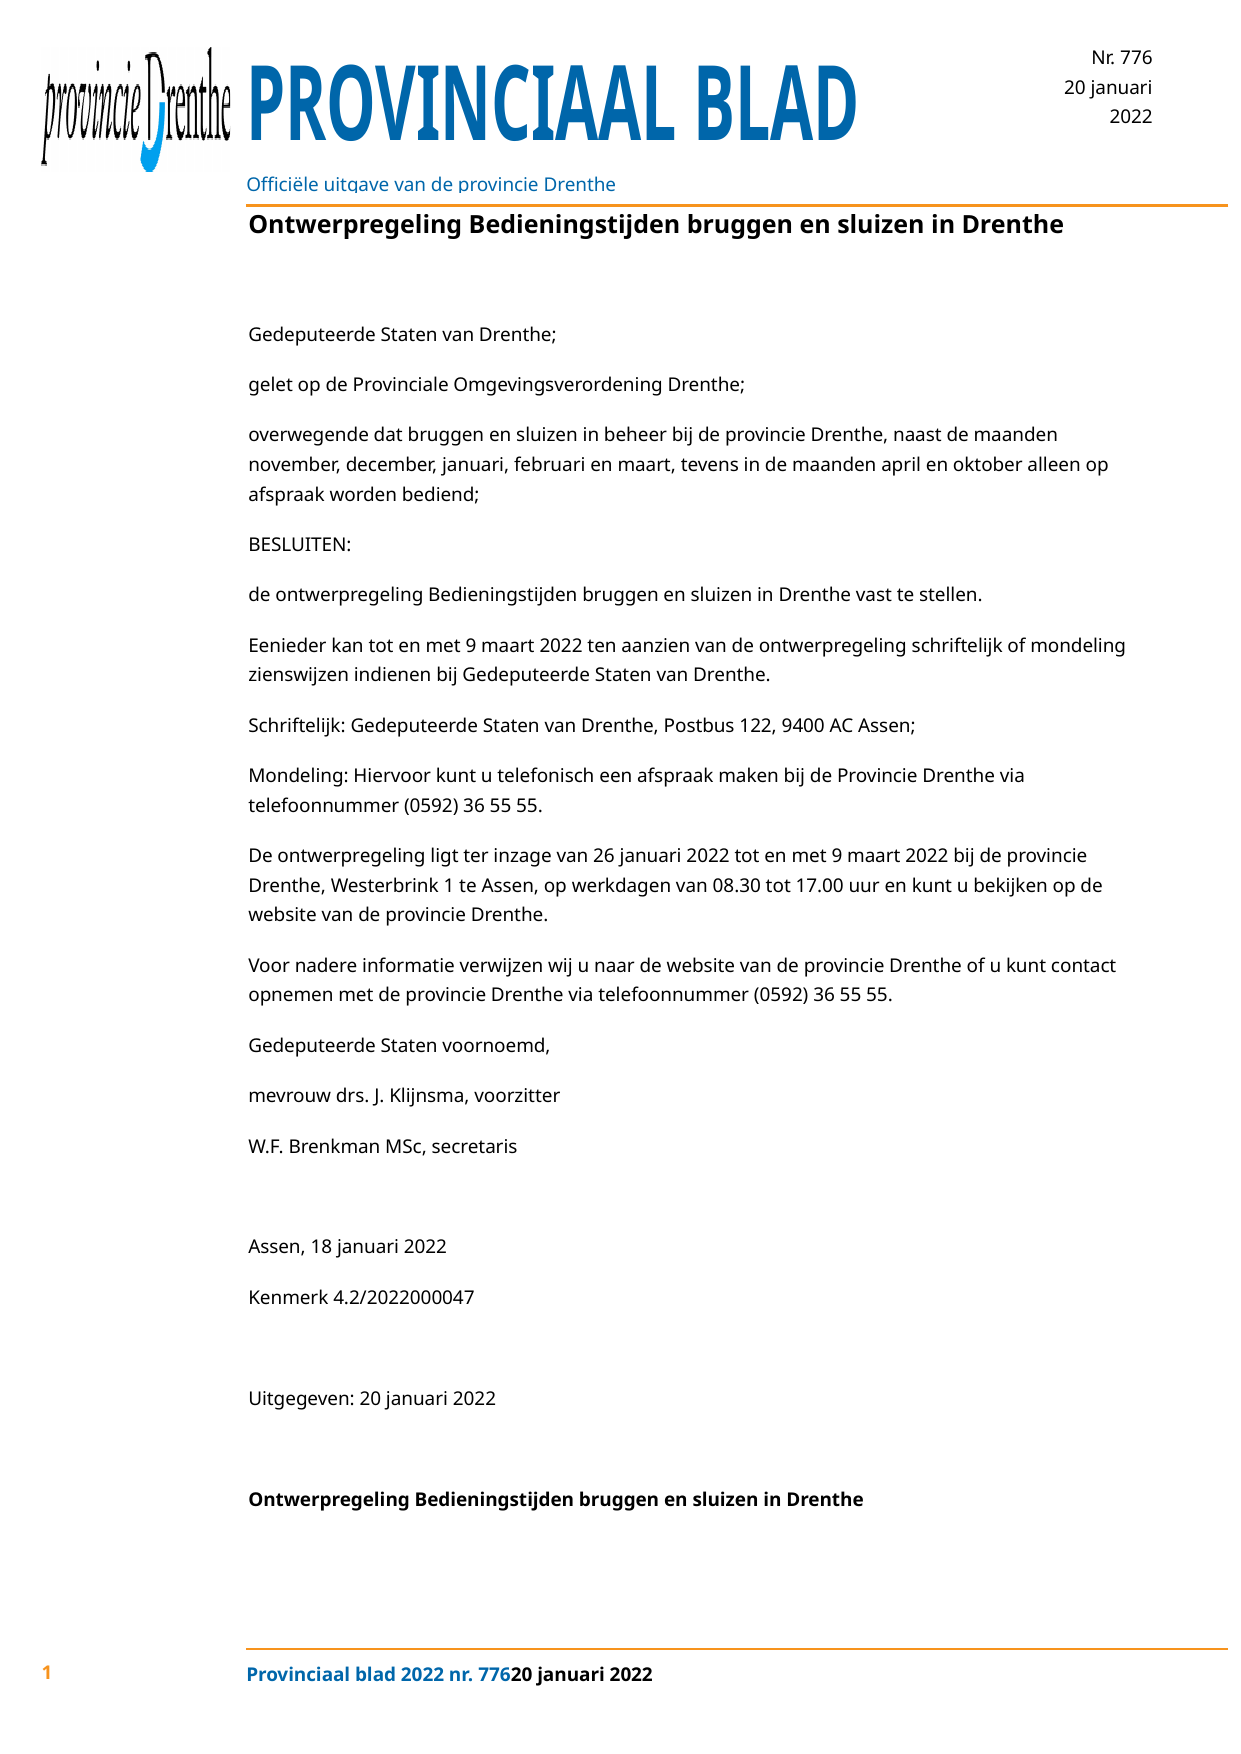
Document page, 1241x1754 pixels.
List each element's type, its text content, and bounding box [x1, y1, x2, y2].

text De ontwerpregeling ligt ter inzage van 26 januari 2022 tot en met 9 maart 2022 bij de provincie Drenthe, Westerbrink 1 te Assen, op werkdagen van 08.30 tot 17.00 uur en kunt u bekijken op de website van de provincie Drenthe. [248, 842, 1152, 927]
text Ontwerpregeling Bedieningstijden bruggen en sluizen in Drenthe [248, 207, 1152, 241]
text Eenieder kan tot en met 9 maart 2022 ten aanzien van de ontwerpregeling schriftelijk of mondeling zienswijzen indienen bij Gedeputeerde Staten van Drenthe. [248, 632, 1152, 687]
text Ontwerpregeling Bedieningstijden bruggen en sluizen in Drenthe [248, 1486, 1152, 1511]
text Assen, 18 januari 2022 [248, 1234, 1152, 1259]
text Schriftelijk: Gedeputeerde Staten van Drenthe, Postbus 122, 9400 AC Assen; [248, 712, 1152, 738]
text gelet op de Provinciale Omgevingsverordening Drenthe; [248, 371, 1152, 397]
text Voor nadere informatie verwijzen wij u naar de website van de provincie Drenthe of u kunt contact opnemen met de provincie Drenthe via telefoonnummer (0592) 36 55 55. [248, 952, 1152, 1007]
text de ontwerpregeling Bedieningstijden bruggen en sluizen in Drenthe vast te stellen. [248, 582, 1152, 607]
text BESLUITEN: [248, 531, 1152, 557]
text mevrouw drs. J. Klijnsma, voorzitter [248, 1082, 1152, 1108]
text W.F. Brenkman MSc, secretaris [248, 1133, 1152, 1158]
text Gedeputeerde Staten voornoemd, [248, 1032, 1152, 1058]
picture [41, 47, 231, 172]
text Mondeling: Hiervoor kunt u telefonisch een afspraak maken bij de Provincie Drenthe via telefoonnummer (0592) 36 55 55. [248, 762, 1152, 818]
text Kenmerk 4.2/2022000047 [248, 1284, 1152, 1310]
text overwegende dat bruggen en sluizen in beheer bij de provincie Drenthe, naast de maanden november, december, januari, februari en maart, tevens in de maanden april en oktober alleen op afspraak worden bediend; [248, 422, 1152, 506]
text Gedeputeerde Staten van Drenthe; [248, 321, 1152, 346]
text Uitgegeven: 20 januari 2022 [248, 1385, 1152, 1411]
